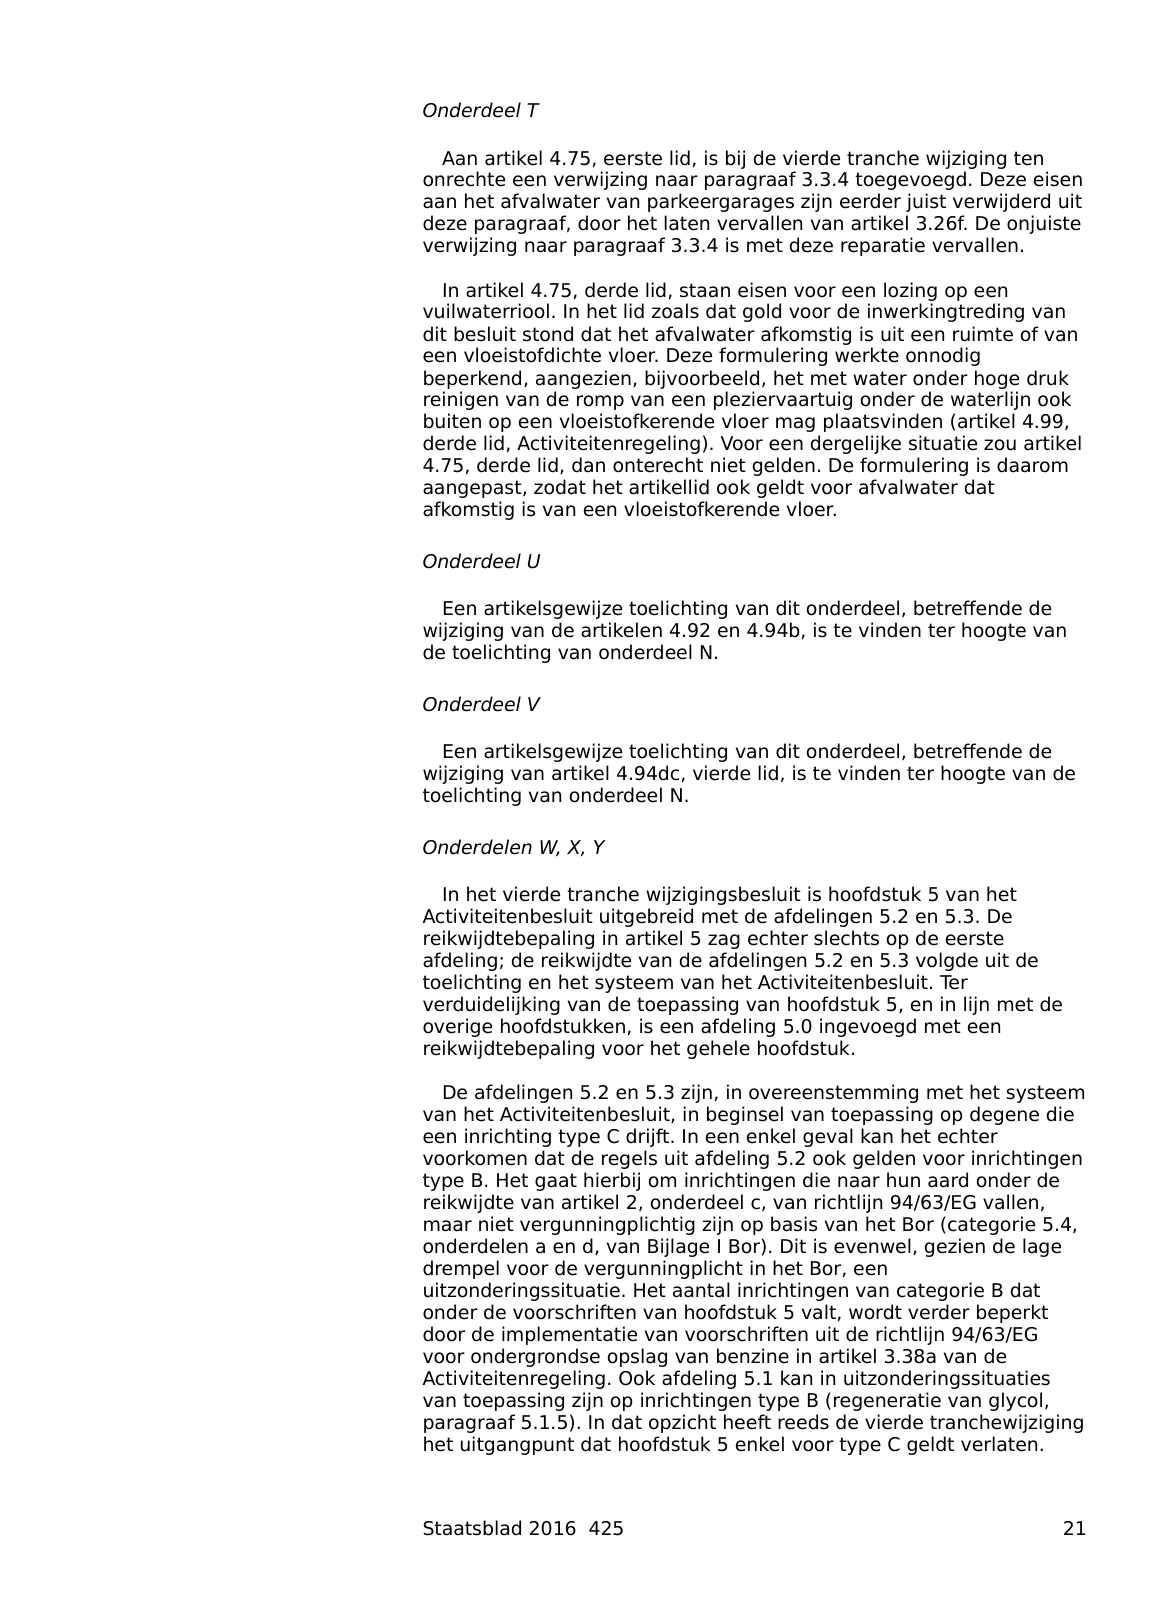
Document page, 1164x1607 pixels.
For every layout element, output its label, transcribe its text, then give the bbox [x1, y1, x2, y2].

text In het vierde tranche wijzigingsbesluit is hoofdstuk 5 van het Activiteitenbesluit uitgebreid met de afdelingen 5.2 en 5.3. De reikwijdtebepaling in artikel 5 zag echter slechts op de eerste afdeling; de reikwijdte van de afdelingen 5.2 en 5.3 volgde uit de toelichting en het systeem van het Activiteitenbesluit. Ter verduidelijking van de toepassing van hoofdstuk 5, en in lijn met de overige hoofdstukken, is een afdeling 5.0 ingevoegd met een reikwijdtebepaling voor het gehele hoofdstuk. [422, 884, 1087, 1060]
text Een artikelsgewijze toelichting van dit onderdeel, betreffende de wijziging van artikel 4.94dc, vierde lid, is te vinden ter hoogte van de toelichting van onderdeel N. [422, 741, 1087, 807]
subtitle Onderdelen W, X, Y [422, 837, 1087, 859]
subtitle Onderdeel T [422, 100, 1087, 122]
text De afdelingen 5.2 en 5.3 zijn, in overeenstemming met het systeem van het Activiteitenbesluit, in beginsel van toepassing op degene die een inrichting type C drijft. In een enkel geval kan het echter voorkomen dat de regels uit afdeling 5.2 ook gelden voor inrichtingen type B. Het gaat hierbij om inrichtingen die naar hun aard onder de reikwijdte van artikel 2, onderdeel c, van richtlijn 94/63/EG vallen, maar niet vergunningplichtig zijn op basis van het Bor (categorie 5.4, onderdelen a en d, van Bijlage I Bor). Dit is evenwel, gezien de lage drempel voor de vergunningplicht in het Bor, een uitzonderingssituatie. Het aantal inrichtingen van categorie B dat onder de voorschriften van hoofdstuk 5 valt, wordt verder beperkt door de implementatie van voorschriften uit de richtlijn 94/63/EG voor ondergrondse opslag van benzine in artikel 3.38a van de Activiteitenregeling. Ook afdeling 5.1 kan in uitzonderingssituaties van toepassing zijn op inrichtingen type B (regeneratie van glycol, paragraaf 5.1.5). In dat opzicht heeft reeds de vierde tranchewijziging het uitgangpunt dat hoofdstuk 5 enkel voor type C geldt verlaten. [422, 1082, 1087, 1456]
subtitle Onderdeel V [422, 694, 1087, 716]
text In artikel 4.75, derde lid, staan eisen voor een lozing op een vuilwaterriool. In het lid zoals dat gold voor de inwerkingtreding van dit besluit stond dat het afvalwater afkomstig is uit een ruimte of van een vloeistofdichte vloer. Deze formulering werkte onnodig beperkend, aangezien, bijvoorbeeld, het met water onder hoge druk reinigen van de romp van een pleziervaartuig onder de waterlijn ook buiten op een vloeistofkerende vloer mag plaatsvinden (artikel 4.99, derde lid, Activiteitenregeling). Voor een dergelijke situatie zou artikel 4.75, derde lid, dan onterecht niet gelden. De formulering is daarom aangepast, zodat het artikellid ook geldt voor afvalwater dat afkomstig is van een vloeistofkerende vloer. [422, 279, 1087, 521]
subtitle Onderdeel U [422, 551, 1087, 573]
text Aan artikel 4.75, eerste lid, is bij de vierde tranche wijziging ten onrechte een verwijzing naar paragraaf 3.3.4 toegevoegd. Deze eisen aan het afvalwater van parkeergarages zijn eerder juist verwijderd uit deze paragraaf, door het laten vervallen van artikel 3.26f. De onjuiste verwijzing naar paragraaf 3.3.4 is met deze reparatie vervallen. [422, 147, 1087, 257]
text Een artikelsgewijze toelichting van dit onderdeel, betreffende de wijziging van de artikelen 4.92 en 4.94b, is te vinden ter hoogte van de toelichting van onderdeel N. [422, 598, 1087, 664]
